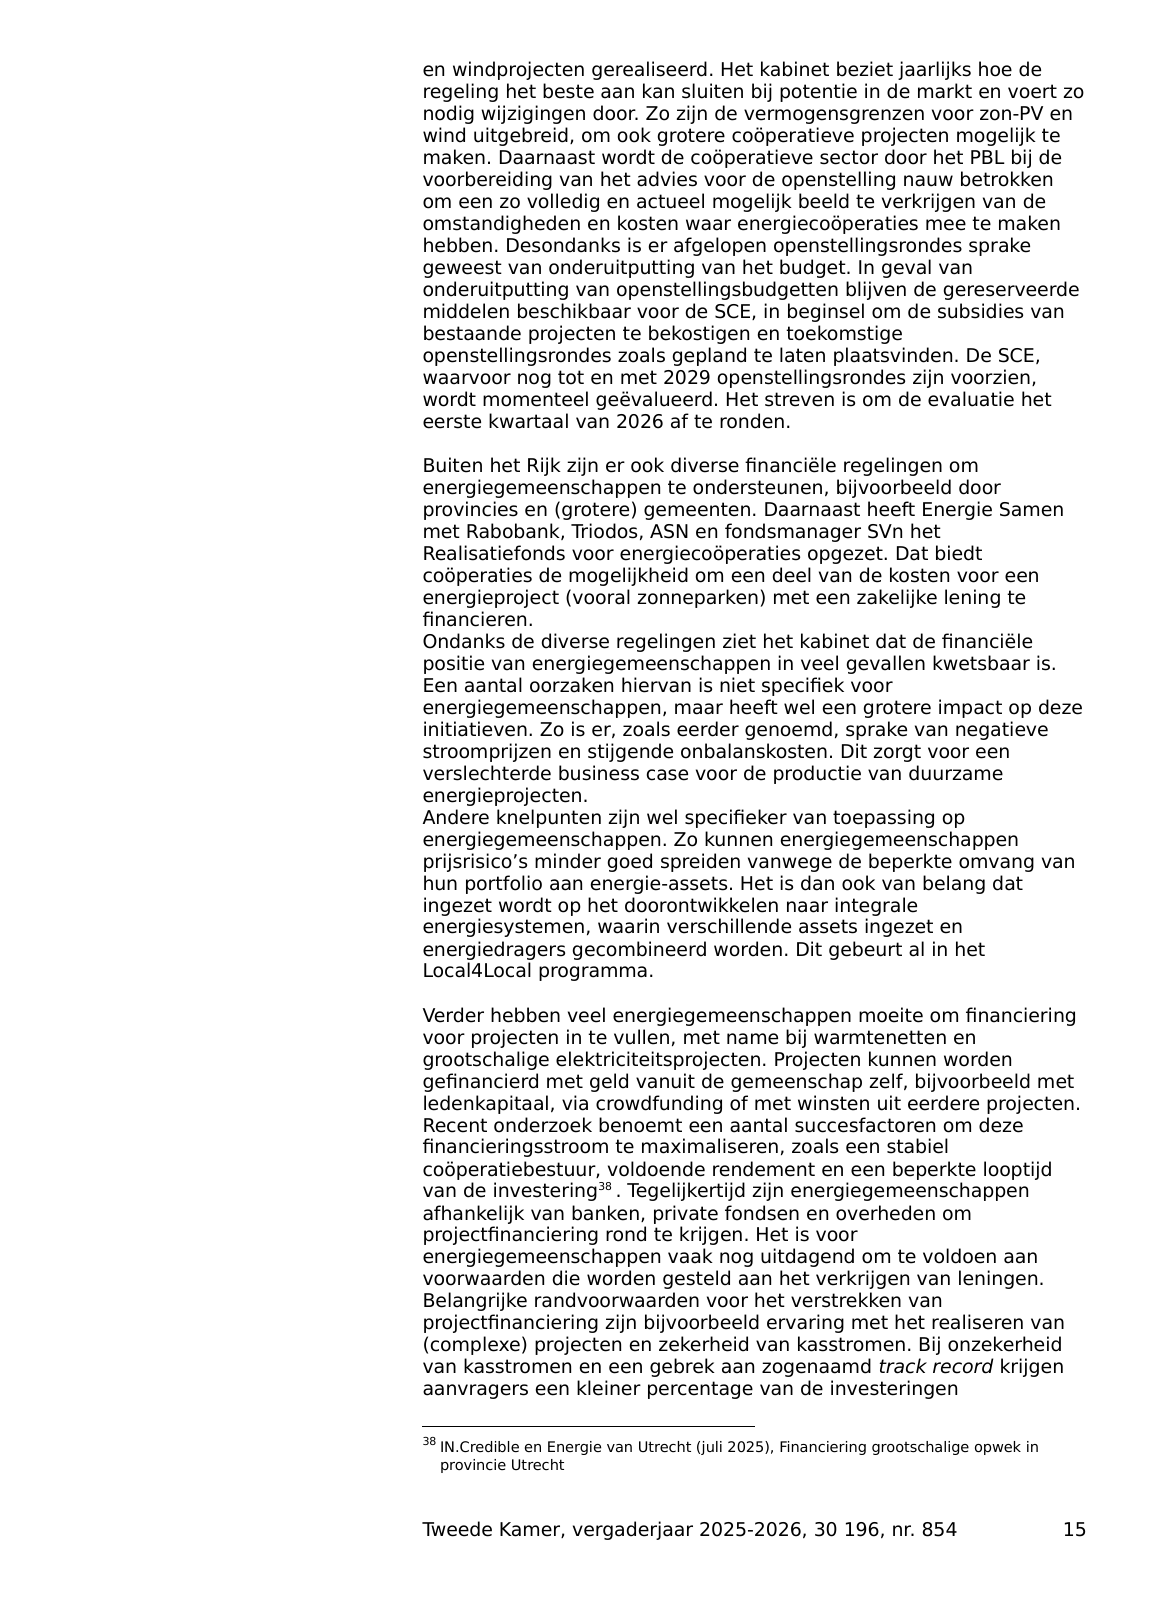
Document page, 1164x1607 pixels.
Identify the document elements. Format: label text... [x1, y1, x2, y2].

text Ondanks de diverse regelingen ziet het kabinet dat de financiële positie van energiegemeenschappen in veel gevallen kwetsbaar is. Een aantal oorzaken hiervan is niet specifiek voor energiegemeenschappen, maar heeft wel een grotere impact op deze initiatieven. Zo is er, zoals eerder genoemd, sprake van negatieve stroomprijzen en stijgende onbalanskosten. Dit zorgt voor een verslechterde business case voor de productie van duurzame energieprojecten. [422, 631, 1087, 807]
text Andere knelpunten zijn wel specifieker van toepassing op energiegemeenschappen. Zo kunnen energiegemeenschappen prijsrisico’s minder goed spreiden vanwege de beperkte omvang van hun portfolio aan energie-assets. Het is dan ook van belang dat ingezet wordt op het doorontwikkelen naar integrale energiesystemen, waarin verschillende assets ingezet en energiedragers gecombineerd worden. Dit gebeurt al in het Local4Local programma. [422, 807, 1087, 982]
text Verder hebben veel energiegemeenschappen moeite om financiering voor projecten in te vullen, met name bij warmtenetten en grootschalige elektriciteitsprojecten. Projecten kunnen worden gefinancierd met geld vanuit de gemeenschap zelf, bijvoorbeeld met ledenkapitaal, via crowdfunding of met winsten uit eerdere projecten. Recent onderzoek benoemt een aantal succesfactoren om deze financieringsstroom te maximaliseren, zoals een stabiel coöperatiebestuur, voldoende rendement en een beperkte looptijd van de investering. Tegelijkertijd zijn energiegemeenschappen afhankelijk van banken, private fondsen en overheden om projectfinanciering rond te krijgen. Het is voor energiegemeenschappen vaak nog uitdagend om te voldoen aan voorwaarden die worden gesteld aan het verkrijgen van leningen. Belangrijke randvoorwaarden voor het verstrekken van projectfinanciering zijn bijvoorbeeld ervaring met het realiseren van (complexe) projecten en zekerheid van kasstromen. Bij onzekerheid van kasstromen en een gebrek aan zogenaamd track record krijgen aanvragers een kleiner percentage van de investeringen [422, 1004, 1087, 1400]
text Buiten het Rijk zijn er ook diverse financiële regelingen om energiegemeenschappen te ondersteunen, bijvoorbeeld door provincies en (grotere) gemeenten. Daarnaast heeft Energie Samen met Rabobank, Triodos, ASN en fondsmanager SVn het Realisatiefonds voor energiecoöperaties opgezet. Dat biedt coöperaties de mogelijkheid om een deel van de kosten voor een energieproject (vooral zonneparken) met een zakelijke lening te financieren. [422, 455, 1087, 631]
text IN.Credible en Energie van Utrecht (juli 2025), Financiering grootschalige opwek in provincie Utrecht [422, 1435, 1087, 1474]
text en windprojecten gerealiseerd. Het kabinet beziet jaarlijks hoe de regeling het beste aan kan sluiten bij potentie in de markt en voert zo nodig wijzigingen door. Zo zijn de vermogensgrenzen voor zon-PV en wind uitgebreid, om ook grotere coöperatieve projecten mogelijk te maken. Daarnaast wordt de coöperatieve sector door het PBL bij de voorbereiding van het advies voor de openstelling nauw betrokken om een zo volledig en actueel mogelijk beeld te verkrijgen van de omstandigheden en kosten waar energiecoöperaties mee te maken hebben. Desondanks is er afgelopen openstellingsrondes sprake geweest van onderuitputting van het budget. In geval van onderuitputting van openstellingsbudgetten blijven de gereserveerde middelen beschikbaar voor de SCE, in beginsel om de subsidies van bestaande projecten te bekostigen en toekomstige openstellingsrondes zoals gepland te laten plaatsvinden. De SCE, waarvoor nog tot en met 2029 openstellingsrondes zijn voorzien, wordt momenteel geëvalueerd. Het streven is om de evaluatie het eerste kwartaal van 2026 af te ronden. [422, 59, 1087, 433]
